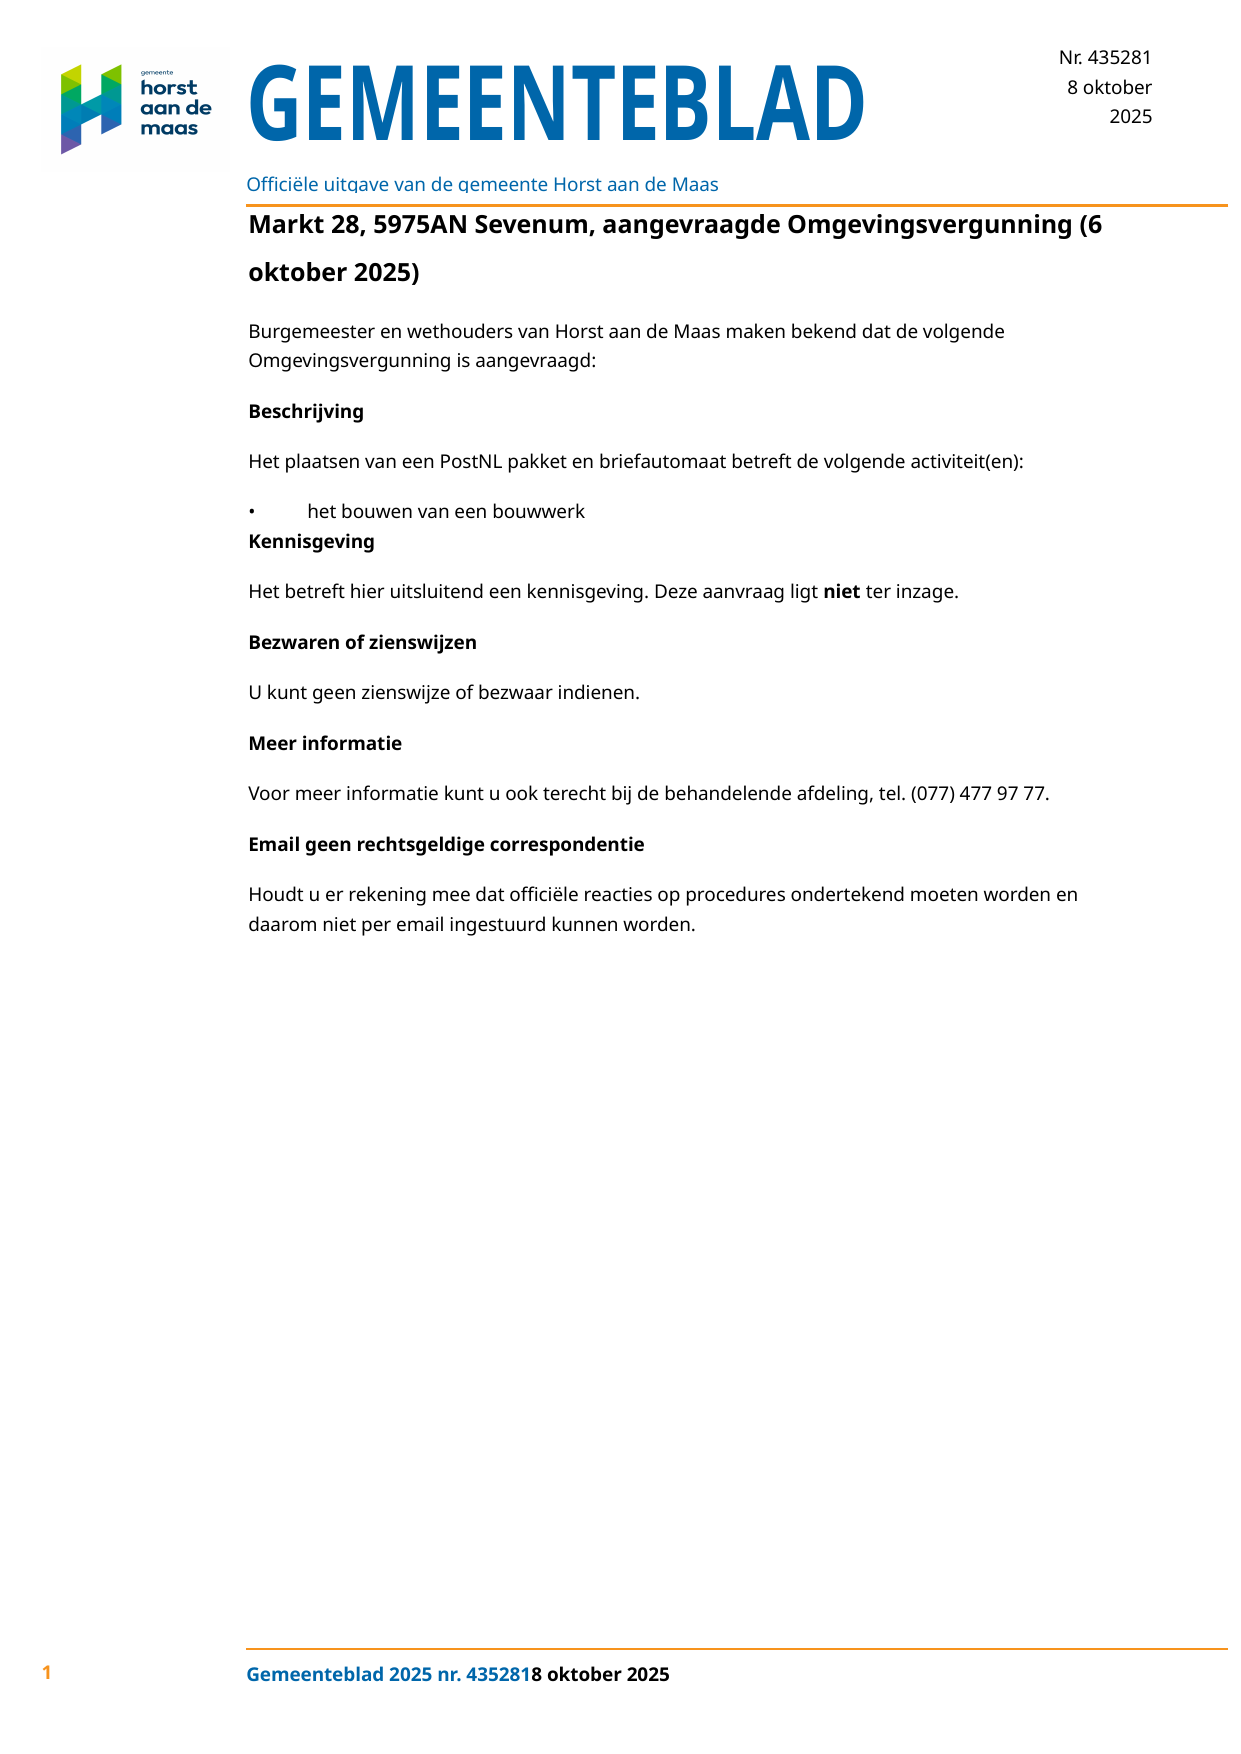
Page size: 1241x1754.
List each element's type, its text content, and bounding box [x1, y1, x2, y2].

text Het plaatsen van een PostNL pakket en briefautomaat betreft de volgende activiteit(en): [248, 448, 1152, 474]
list het bouwen van een bouwwerk [248, 499, 1152, 524]
text Het betreft hier uitsluitend een kennisgeving. Deze aanvraag ligt niet ter inzage. [248, 579, 1152, 604]
text Email geen rechtsgeldige correspondentie [248, 831, 1152, 857]
text U kunt geen zienswijze of bezwaar indienen. [248, 679, 1152, 705]
picture [41, 47, 231, 172]
text Burgemeester en wethouders van Horst aan de Maas maken bekend dat de volgende Omgevingsvergunning is aangevraagd: [248, 318, 1152, 373]
text Kennisgeving [248, 528, 1152, 554]
text Voor meer informatie kunt u ook terecht bij de behandelende afdeling, tel. (077) 477 97 77. [248, 780, 1152, 806]
text Beschrijving [248, 398, 1152, 424]
text Markt 28, 5975AN Sevenum, aangevraagde Omgevingsvergunning (6 oktober 2025) [248, 207, 1152, 288]
text Meer informatie [248, 730, 1152, 756]
text Bezwaren of zienswijzen [248, 629, 1152, 655]
text Houdt u er rekening mee dat officiële reacties op procedures ondertekend moeten worden en daarom niet per email ingestuurd kunnen worden. [248, 881, 1152, 937]
